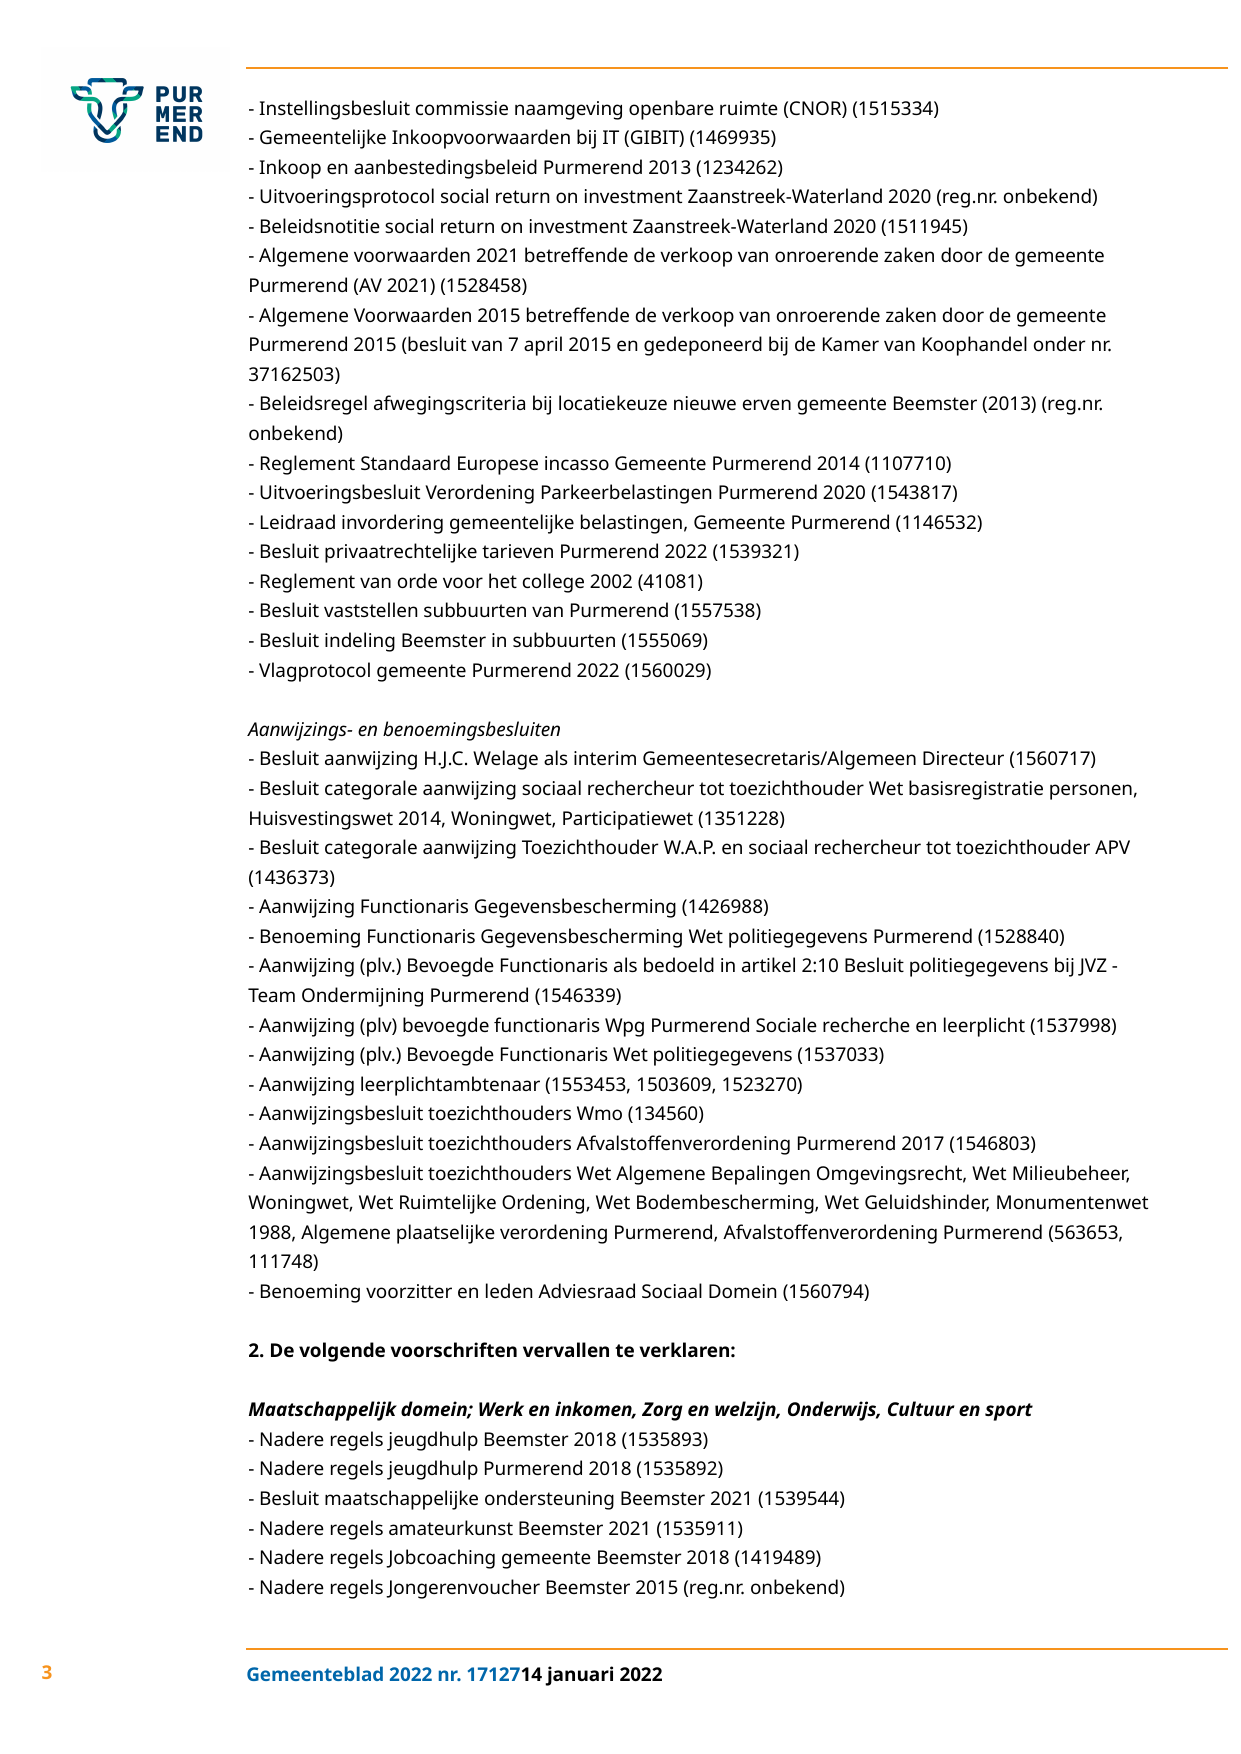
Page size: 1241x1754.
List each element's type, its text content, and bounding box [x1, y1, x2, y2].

text - Nadere regels amateurkunst Beemster 2021 (1535911) [248, 1515, 1152, 1541]
text - Benoeming Functionaris Gegevensbescherming Wet politiegegevens Purmerend (1528840) [248, 923, 1152, 949]
text - Reglement Standaard Europese incasso Gemeente Purmerend 2014 (1107710) [248, 450, 1152, 476]
text - Nadere regels jeugdhulp Beemster 2018 (1535893) [248, 1426, 1152, 1452]
text - Beleidsregel afwegingscriteria bij locatiekeuze nieuwe erven gemeente Beemster (2013) (reg.nr. onbekend) [248, 391, 1152, 446]
text 2. De volgende voorschriften vervallen te verklaren: [248, 1337, 1152, 1363]
text - Instellingsbesluit commissie naamgeving openbare ruimte (CNOR) (1515334) [248, 95, 1152, 121]
text - Leidraad invordering gemeentelijke belastingen, Gemeente Purmerend (1146532) [248, 509, 1152, 535]
text - Beleidsnotitie social return on investment Zaanstreek-Waterland 2020 (1511945) [248, 213, 1152, 239]
text Maatschappelijk domein; Werk en inkomen, Zorg en welzijn, Onderwijs, Cultuur en sport [248, 1396, 1152, 1422]
text - Aanwijzingsbesluit toezichthouders Wmo (134560) [248, 1101, 1152, 1126]
text - Besluit maatschappelijke ondersteuning Beemster 2021 (1539544) [248, 1485, 1152, 1511]
text - Gemeentelijke Inkoopvoorwaarden bij IT (GIBIT) (1469935) [248, 124, 1152, 150]
text - Besluit indeling Beemster in subbuurten (1555069) [248, 627, 1152, 653]
picture [41, 47, 231, 172]
text - Besluit aanwijzing H.J.C. Welage als interim Gemeentesecretaris/Algemeen Directeur (1560717) [248, 746, 1152, 771]
text - Nadere regels Jobcoaching gemeente Beemster 2018 (1419489) [248, 1544, 1152, 1570]
text - Nadere regels jeugdhulp Purmerend 2018 (1535892) [248, 1456, 1152, 1481]
text - Aanwijzing (plv.) Bevoegde Functionaris Wet politiegegevens (1537033) [248, 1041, 1152, 1067]
text - Uitvoeringsprotocol social return on investment Zaanstreek-Waterland 2020 (reg.nr. onbekend) [248, 183, 1152, 209]
text - Nadere regels Jongerenvoucher Beemster 2015 (reg.nr. onbekend) [248, 1574, 1152, 1600]
text - Aanwijzingsbesluit toezichthouders Wet Algemene Bepalingen Omgevingsrecht, Wet Milieubeheer, Woningwet, Wet Ruimtelijke Ordening, Wet Bodembescherming, Wet Geluidshinder, Monumentenwet 1988, Algemene plaatselijke verordening Purmerend, Afvalstoffenverordening Purmerend (563653, 111748) [248, 1160, 1152, 1274]
text - Reglement van orde voor het college 2002 (41081) [248, 568, 1152, 594]
text - Besluit categorale aanwijzing sociaal rechercheur tot toezichthouder Wet basisregistratie personen, Huisvestingswet 2014, Woningwet, Participatiewet (1351228) [248, 775, 1152, 831]
text - Benoeming voorzitter en leden Adviesraad Sociaal Domein (1560794) [248, 1278, 1152, 1304]
text - Aanwijzingsbesluit toezichthouders Afvalstoffenverordening Purmerend 2017 (1546803) [248, 1130, 1152, 1156]
text - Algemene voorwaarden 2021 betreffende de verkoop van onroerende zaken door de gemeente Purmerend (AV 2021) (1528458) [248, 243, 1152, 298]
text - Aanwijzing (plv) bevoegde functionaris Wpg Purmerend Sociale recherche en leerplicht (1537998) [248, 1012, 1152, 1038]
text - Algemene Voorwaarden 2015 betreffende de verkoop van onroerende zaken door de gemeente Purmerend 2015 (besluit van 7 april 2015 en gedeponeerd bij de Kamer van Koophandel onder nr. 37162503) [248, 302, 1152, 387]
text - Inkoop en aanbestedingsbeleid Purmerend 2013 (1234262) [248, 154, 1152, 180]
text - Besluit vaststellen subbuurten van Purmerend (1557538) [248, 598, 1152, 623]
text - Besluit privaatrechtelijke tarieven Purmerend 2022 (1539321) [248, 538, 1152, 564]
text Aanwijzings- en benoemingsbesluiten [248, 716, 1152, 742]
text - Vlagprotocol gemeente Purmerend 2022 (1560029) [248, 657, 1152, 683]
text - Aanwijzing leerplichtambtenaar (1553453, 1503609, 1523270) [248, 1071, 1152, 1097]
text - Aanwijzing (plv.) Bevoegde Functionaris als bedoeld in artikel 2:10 Besluit politiegegevens bij JVZ - Team Ondermijning Purmerend (1546339) [248, 953, 1152, 1008]
text - Aanwijzing Functionaris Gegevensbescherming (1426988) [248, 893, 1152, 919]
text - Besluit categorale aanwijzing Toezichthouder W.A.P. en sociaal rechercheur tot toezichthouder APV (1436373) [248, 834, 1152, 890]
text - Uitvoeringsbesluit Verordening Parkeerbelastingen Purmerend 2020 (1543817) [248, 479, 1152, 505]
